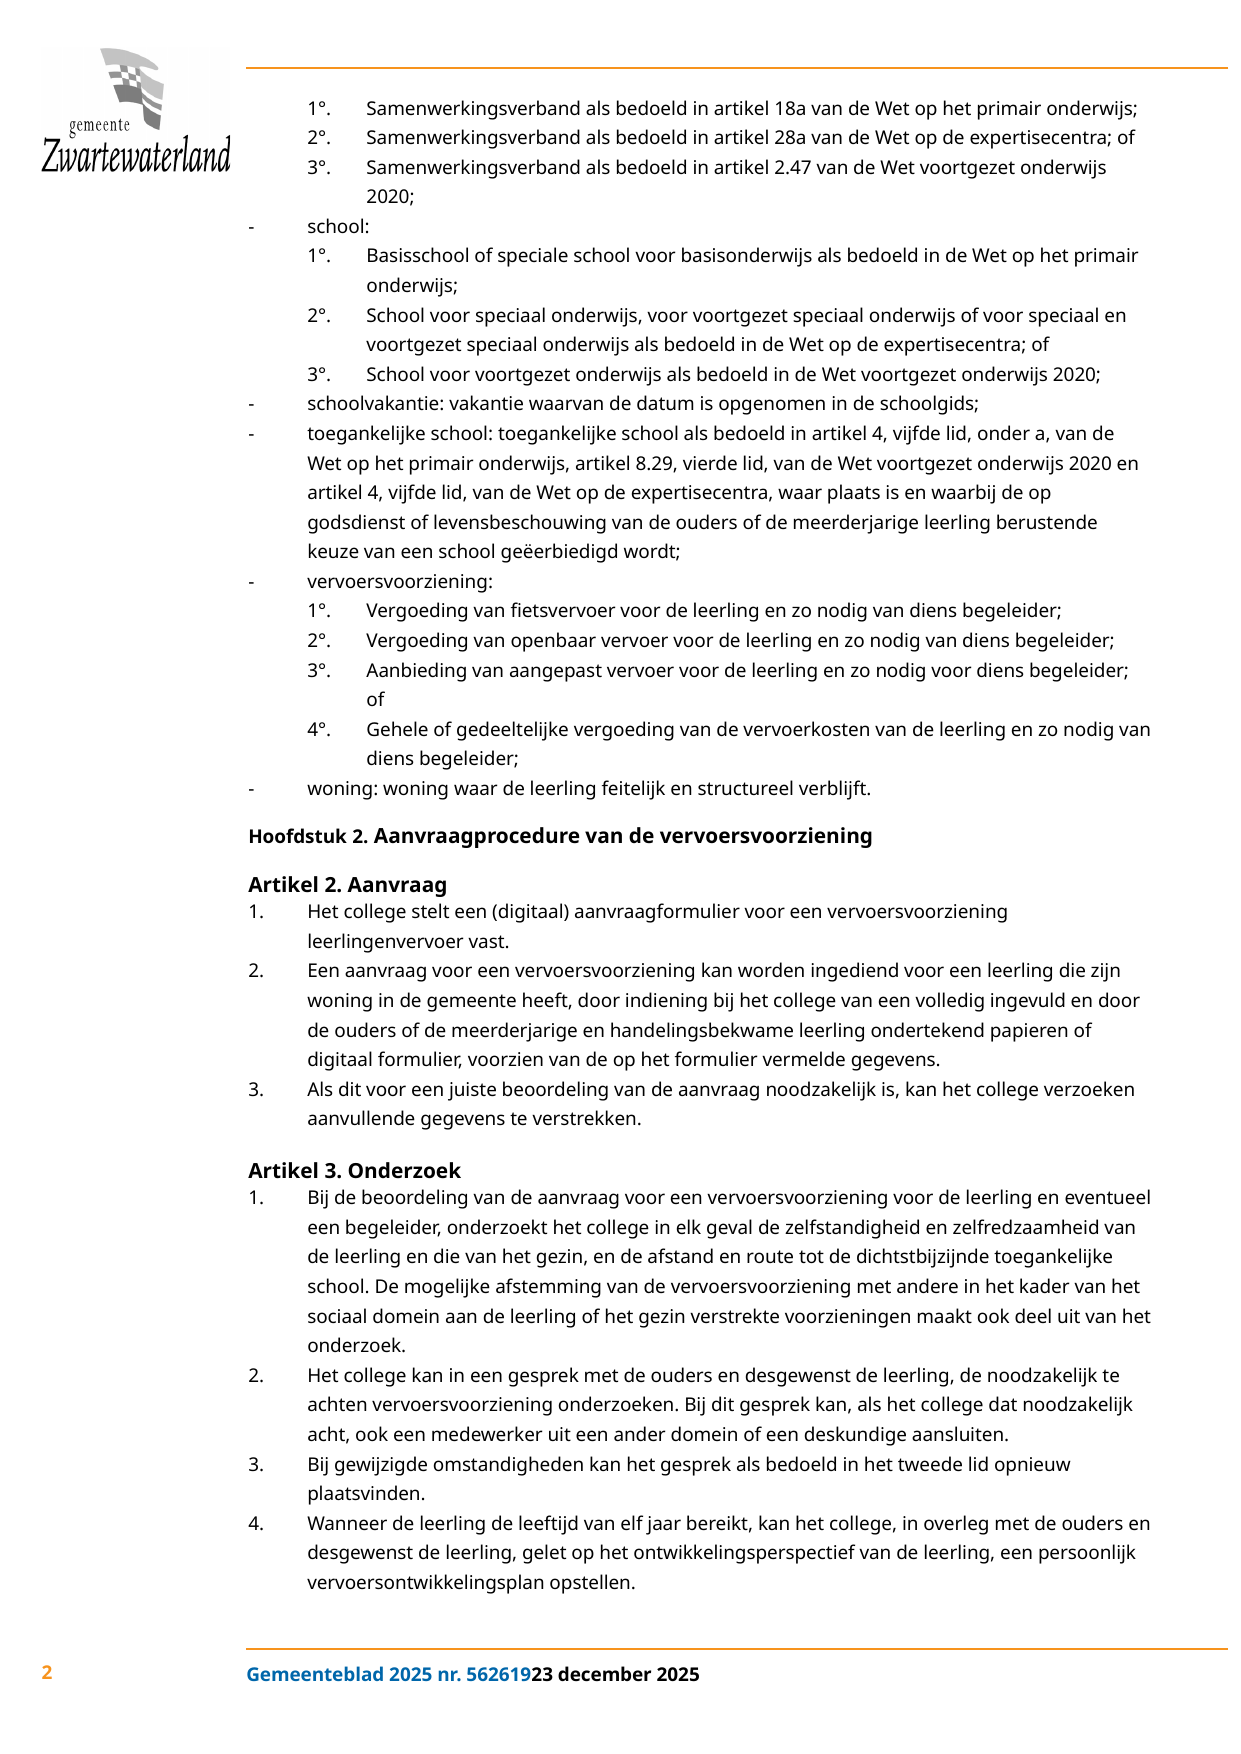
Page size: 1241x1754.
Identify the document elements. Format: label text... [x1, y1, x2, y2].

list Samenwerkingsverband als bedoeld in artikel 2.47 van de Wet voortgezet onderwijs 2020; [307, 154, 1152, 209]
list Samenwerkingsverband als bedoeld in artikel 18a van de Wet op het primair onderwijs; [307, 95, 1152, 121]
list School voor speciaal onderwijs, voor voortgezet speciaal onderwijs of voor speciaal en voortgezet speciaal onderwijs als bedoeld in de Wet op de expertisecentra; of [307, 302, 1152, 357]
list schoolvakantie: vakantie waarvan de datum is opgenomen in de schoolgids; [248, 391, 1152, 416]
list Wanneer de leerling de leeftijd van elf jaar bereikt, kan het college, in overleg met de ouders en desgewenst de leerling, gelet op het ontwikkelingsperspectief van de leerling, een persoonlijk vervoersontwikkelingsplan opstellen. [248, 1510, 1152, 1595]
list Samenwerkingsverband als bedoeld in artikel 28a van de Wet op de expertisecentra; of [307, 124, 1152, 150]
list woning: woning waar de leerling feitelijk en structureel verblijft. [248, 775, 1152, 801]
text Hoofdstuk 2. Aanvraagprocedure van de vervoersvoorziening [248, 821, 1152, 849]
list vervoersvoorziening: [248, 568, 1152, 594]
list Het college kan in een gesprek met de ouders en desgewenst de leerling, de noodzakelijk te achten vervoersvoorziening onderzoeken. Bij dit gesprek kan, als het college dat noodzakelijk acht, ook een medewerker uit een ander domein of een deskundige aansluiten. [248, 1362, 1152, 1447]
list School voor voortgezet onderwijs als bedoeld in de Wet voortgezet onderwijs 2020; [307, 361, 1152, 387]
list Vergoeding van fietsvervoer voor de leerling en zo nodig van diens begeleider; [307, 598, 1152, 623]
list Bij gewijzigde omstandigheden kan het gesprek als bedoeld in het tweede lid opnieuw plaatsvinden. [248, 1451, 1152, 1506]
list Een aanvraag voor een vervoersvoorziening kan worden ingediend voor een leerling die zijn woning in de gemeente heeft, door indiening bij het college van een volledig ingevuld en door de ouders of de meerderjarige en handelingsbekwame leerling ondertekend papieren of digitaal formulier, voorzien van de op het formulier vermelde gegevens. [248, 958, 1152, 1072]
list Aanbieding van aangepast vervoer voor de leerling en zo nodig voor diens begeleider; of [307, 657, 1152, 712]
list Als dit voor een juiste beoordeling van de aanvraag noodzakelijk is, kan het college verzoeken aanvullende gegevens te verstrekken. [248, 1076, 1152, 1131]
list Bij de beoordeling van de aanvraag voor een vervoersvoorziening voor de leerling en eventueel een begeleider, onderzoekt het college in elk geval de zelfstandigheid en zelfredzaamheid van de leerling en die van het gezin, en de afstand en route tot de dichtstbijzijnde toegankelijke school. De mogelijke afstemming van de vervoersvoorziening met andere in het kader van het sociaal domein aan de leerling of het gezin verstrekte voorzieningen maakt ook deel uit van het onderzoek. [248, 1184, 1152, 1358]
picture [41, 47, 231, 172]
list Gehele of gedeeltelijke vergoeding van de vervoerkosten van de leerling en zo nodig van diens begeleider; [307, 716, 1152, 771]
list Basisschool of speciale school voor basisonderwijs als bedoeld in de Wet op het primair onderwijs; [307, 243, 1152, 298]
list school: [248, 213, 1152, 239]
text Artikel 2. Aanvraag [248, 870, 1152, 898]
text Artikel 3. Onderzoek [248, 1156, 1152, 1184]
list Vergoeding van openbaar vervoer voor de leerling en zo nodig van diens begeleider; [307, 627, 1152, 653]
list toegankelijke school: toegankelijke school als bedoeld in artikel 4, vijfde lid, onder a, van de Wet op het primair onderwijs, artikel 8.29, vierde lid, van de Wet voortgezet onderwijs 2020 en artikel 4, vijfde lid, van de Wet op de expertisecentra, waar plaats is en waarbij de op godsdienst of levensbeschouwing van de ouders of de meerderjarige leerling berustende keuze van een school geëerbiedigd wordt; [248, 420, 1152, 564]
list Het college stelt een (digitaal) aanvraagformulier voor een vervoersvoorziening leerlingenvervoer vast. [248, 898, 1152, 954]
